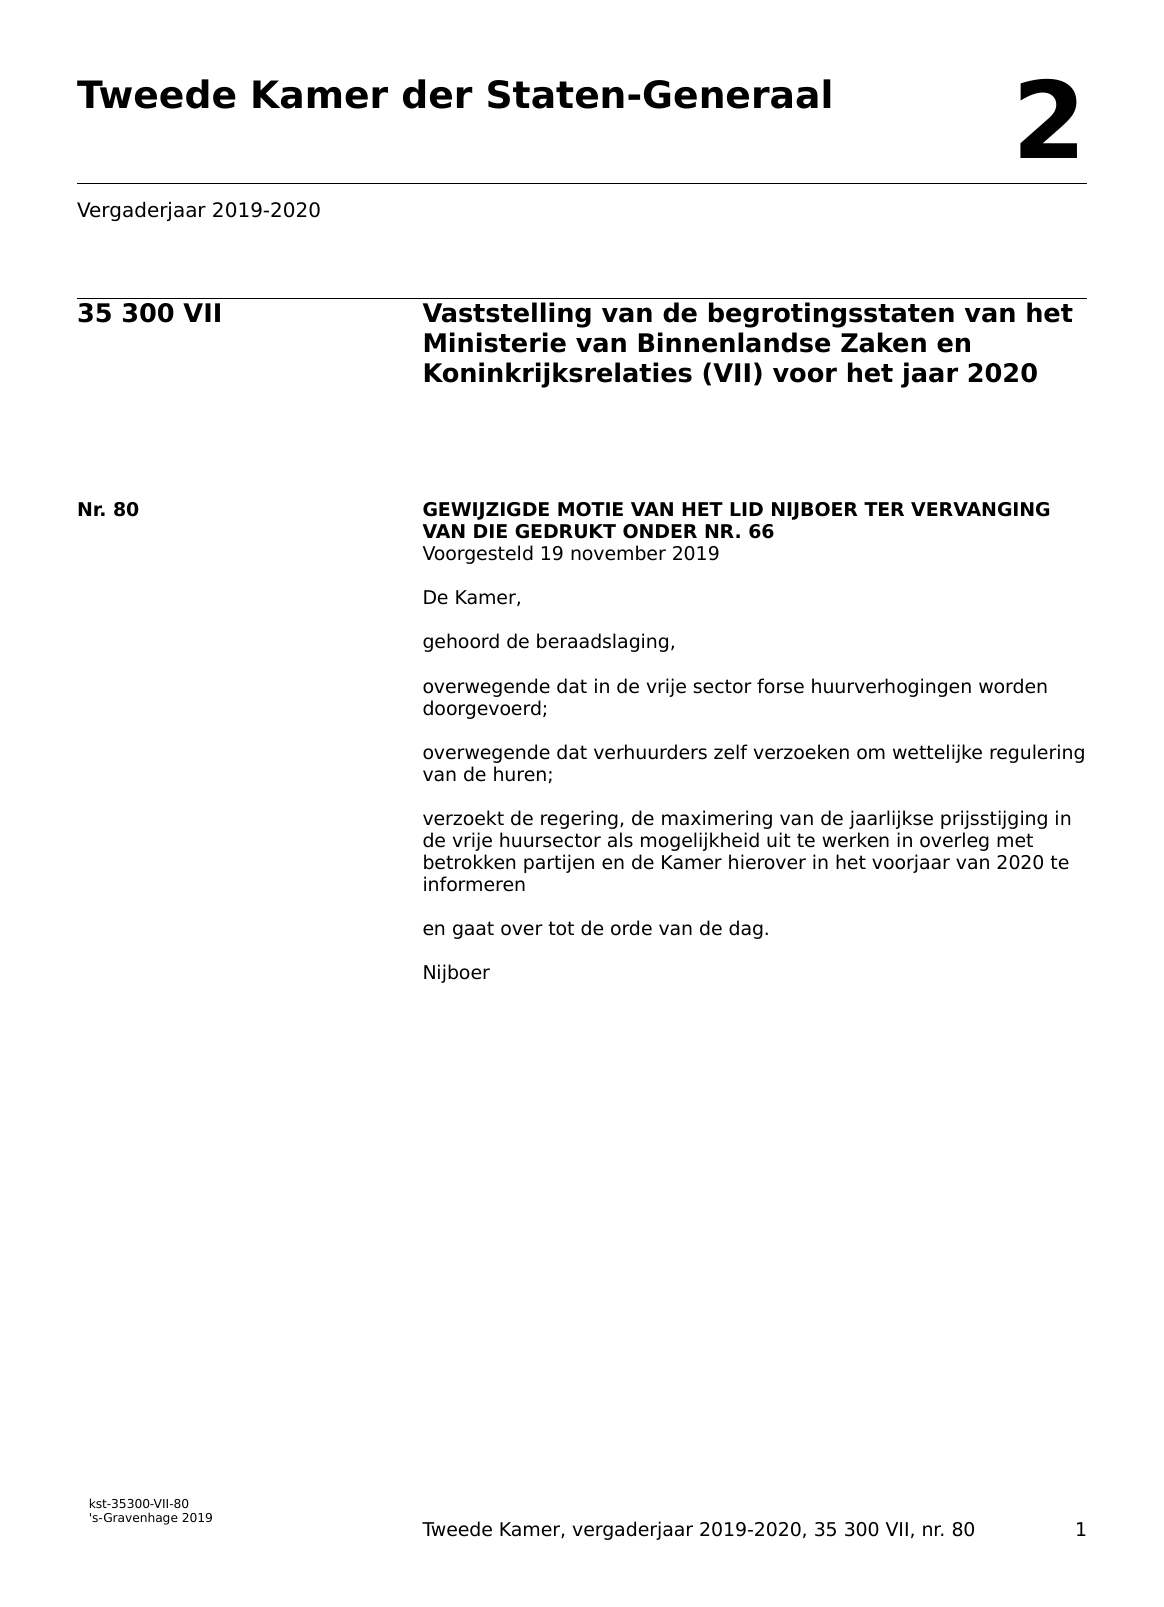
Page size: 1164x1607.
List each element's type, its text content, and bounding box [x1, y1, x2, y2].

text Voorgesteld 19 november 2019 [422, 543, 1087, 565]
text 's-Gravenhage 2019 [88, 1511, 323, 1525]
text De Kamer, [422, 587, 1087, 609]
text Nijboer [422, 962, 1087, 984]
subtitle 35 300 VII Vaststelling van de begrotingsstaten van het Ministerie van Binnenlandse Zaken en Koninkrijksrelaties (VII) voor het jaar 2020 [77, 299, 1087, 388]
text overwegende dat verhuurders zelf verzoeken om wettelijke regulering van de huren; [422, 742, 1087, 786]
text gehoord de beraadslaging, [422, 631, 1087, 653]
text kst-35300-VII-80 [88, 1497, 323, 1511]
text en gaat over tot de orde van de dag. [422, 918, 1087, 940]
table_header 2 [886, 59, 1087, 183]
subtitle Nr. 80 GEWIJZIGDE MOTIE VAN HET LID NIJBOER TER VERVANGING VAN DIE GEDRUKT ONDER NR. 66 [77, 499, 1087, 543]
text overwegende dat in de vrije sector forse huurverhogingen worden doorgevoerd; [422, 676, 1087, 719]
table_header Tweede Kamer der Staten-Generaal [77, 59, 886, 183]
table_cell Vergaderjaar 2019-2020 [77, 184, 1087, 298]
text verzoekt de regering, de maximering van de jaarlijkse prijsstijging in de vrije huursector als mogelijkheid uit te werken in overleg met betrokken partijen en de Kamer hierover in het voorjaar van 2020 te informeren [422, 808, 1087, 896]
